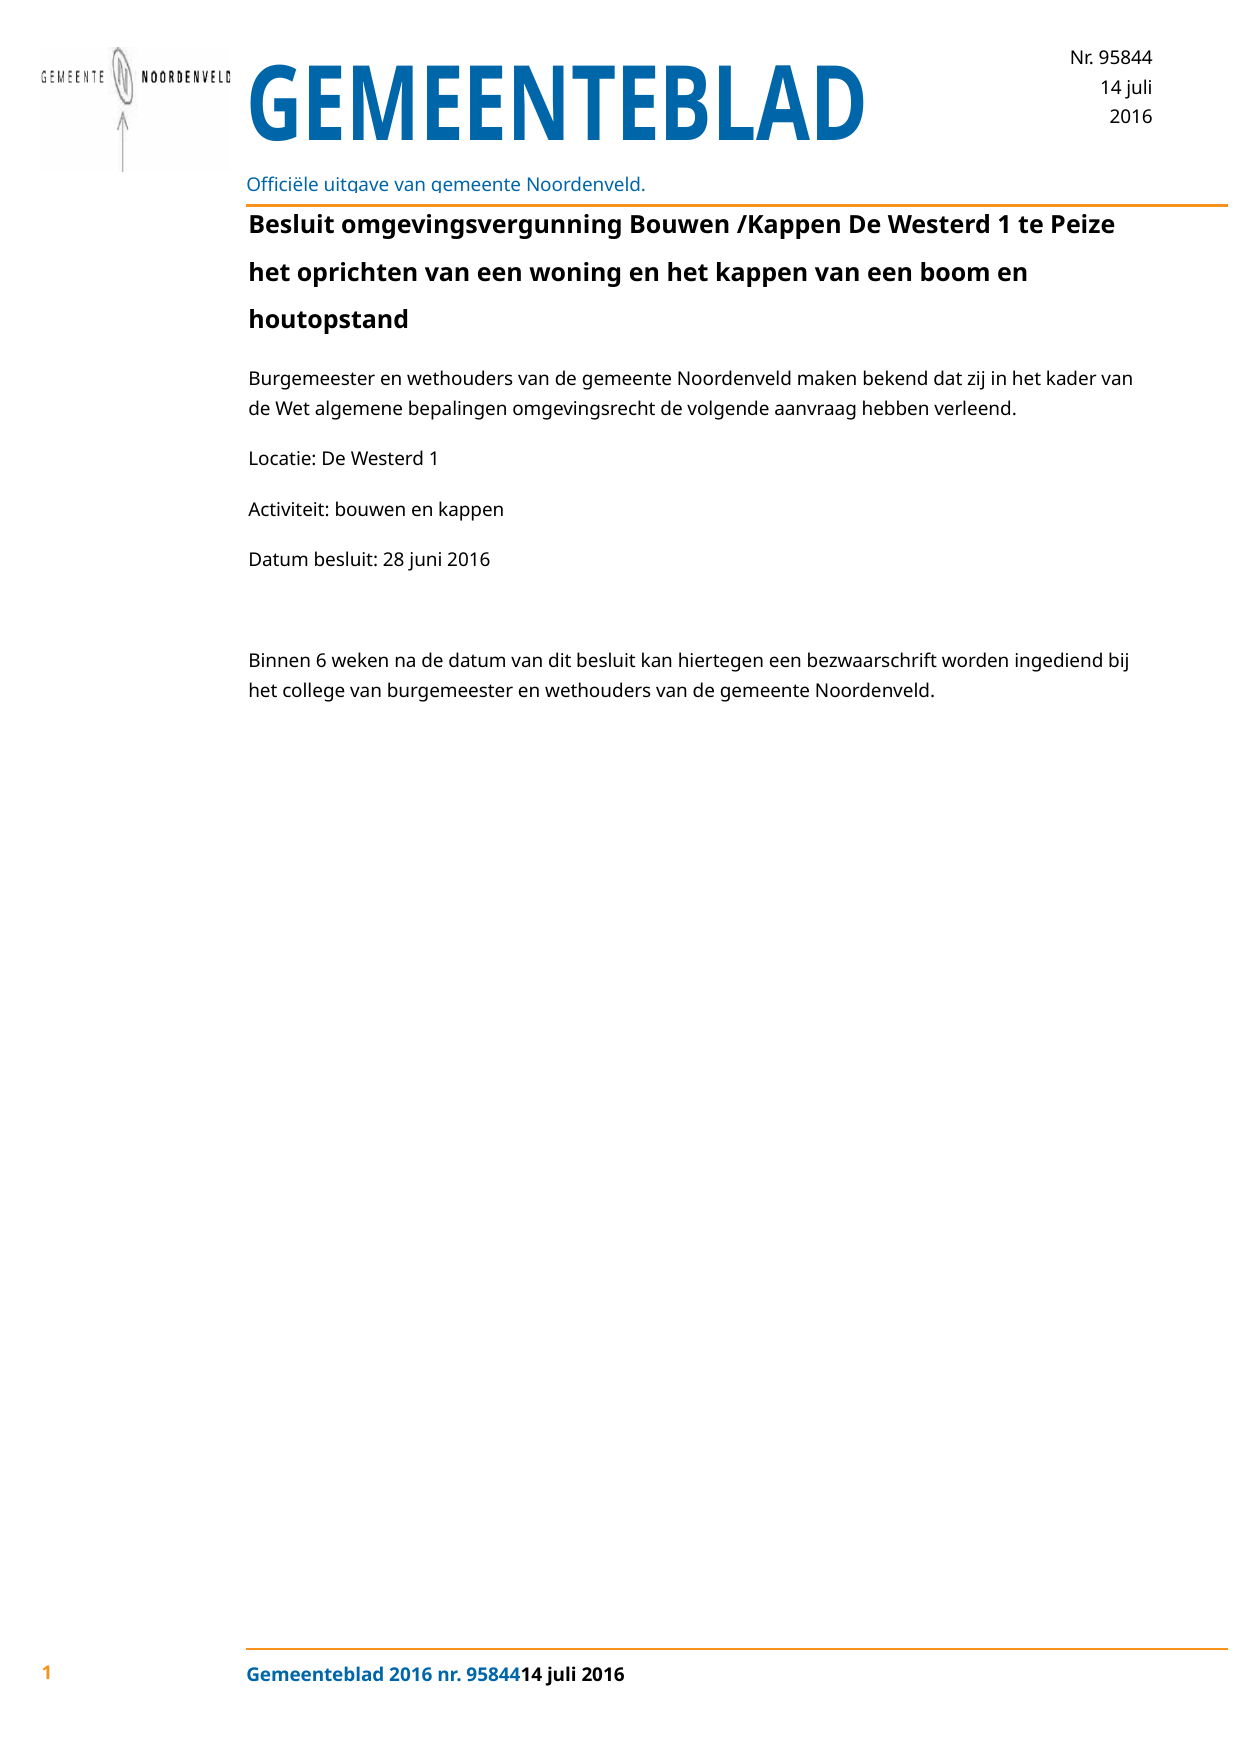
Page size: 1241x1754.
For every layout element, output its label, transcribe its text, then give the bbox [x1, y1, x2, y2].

text Binnen 6 weken na de datum van dit besluit kan hiertegen een bezwaarschrift worden ingediend bij het college van burgemeester en wethouders van de gemeente Noordenveld. [248, 647, 1152, 702]
text Locatie: De Westerd 1 [248, 446, 1152, 471]
picture [41, 47, 231, 172]
text Datum besluit: 28 juni 2016 [248, 546, 1152, 572]
text Besluit omgevingsvergunning Bouwen /Kappen De Westerd 1 te Peize het oprichten van een woning en het kappen van een boom en houtopstand [248, 207, 1152, 336]
text Activiteit: bouwen en kappen [248, 496, 1152, 522]
text Burgemeester en wethouders van de gemeente Noordenveld maken bekend dat zij in het kader van de Wet algemene bepalingen omgevingsrecht de volgende aanvraag hebben verleend. [248, 366, 1152, 421]
